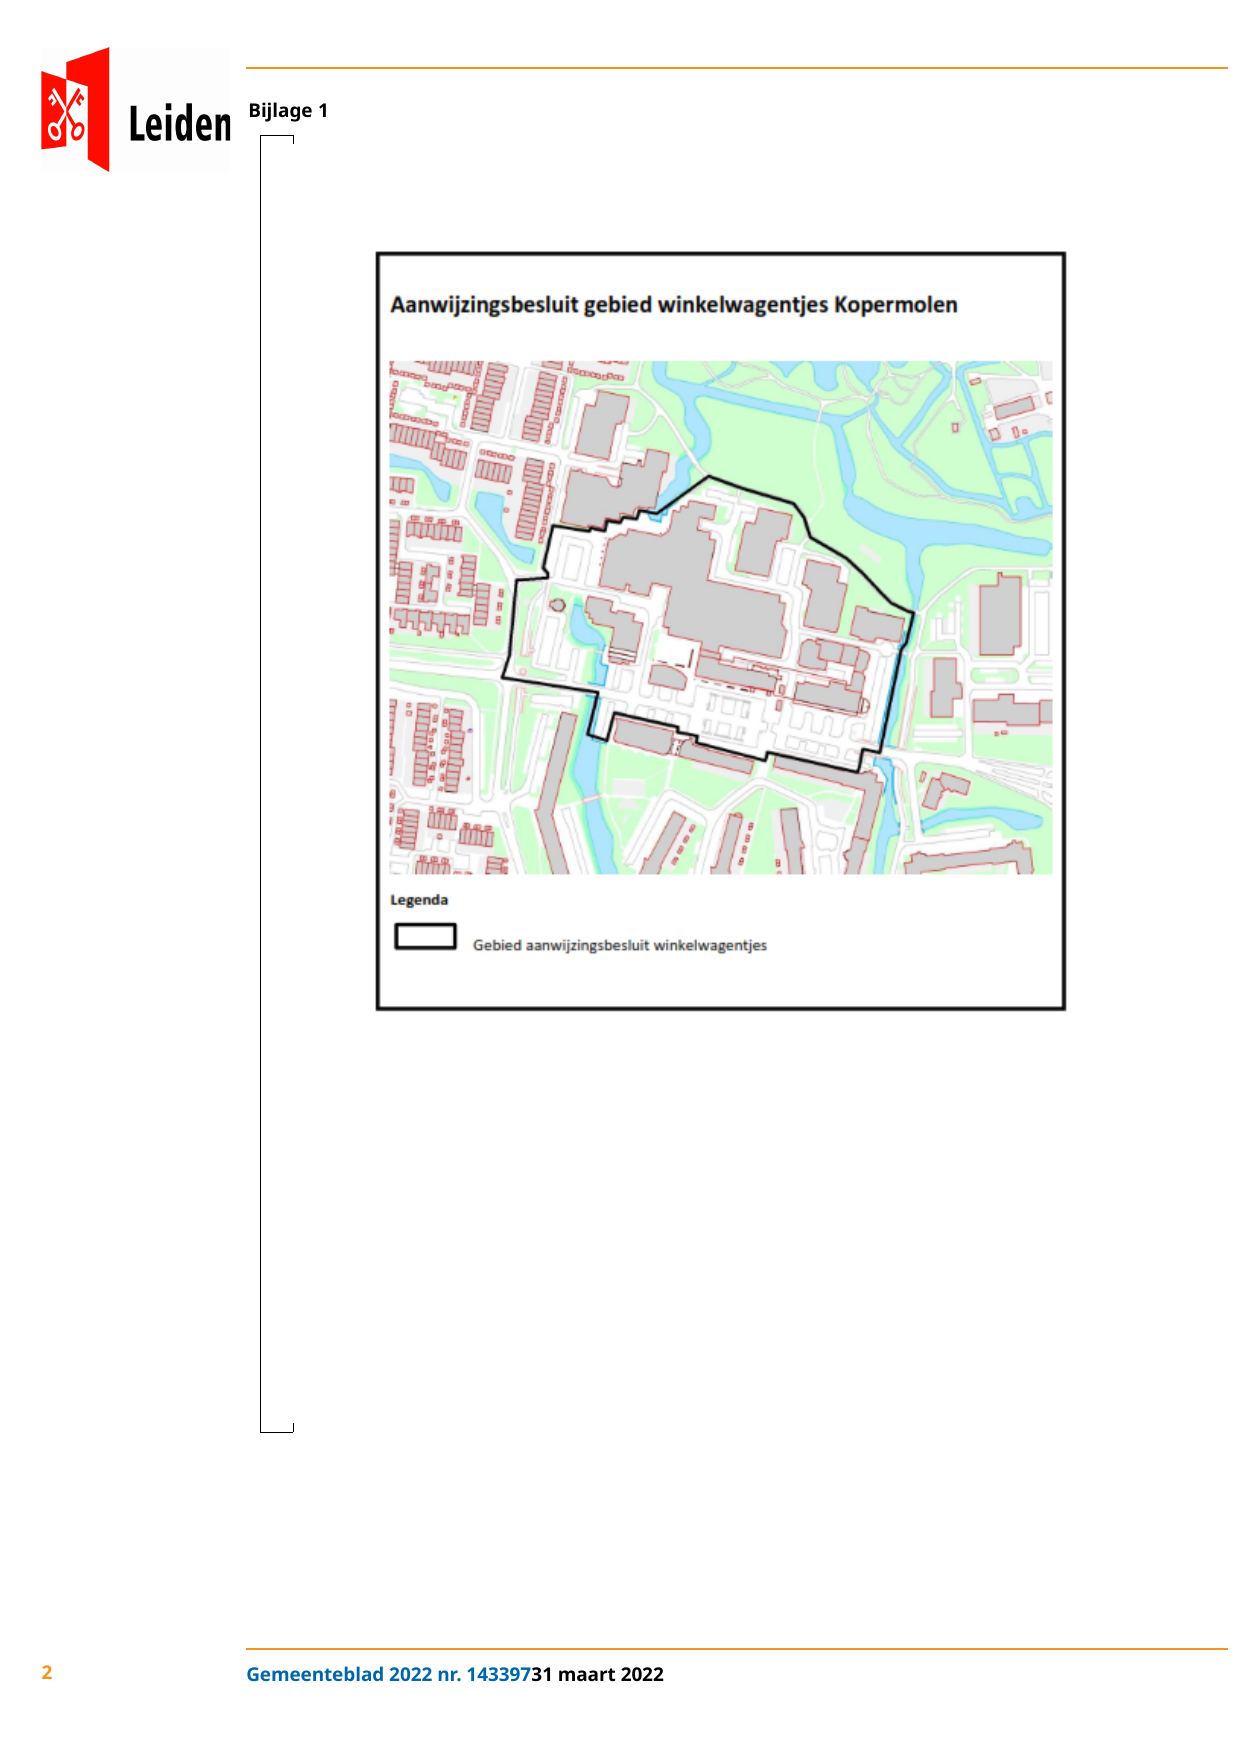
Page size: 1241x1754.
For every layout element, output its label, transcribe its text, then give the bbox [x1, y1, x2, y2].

text Bijlage 1 [248, 95, 1152, 123]
picture [41, 47, 231, 172]
picture [268, 144, 1173, 1423]
